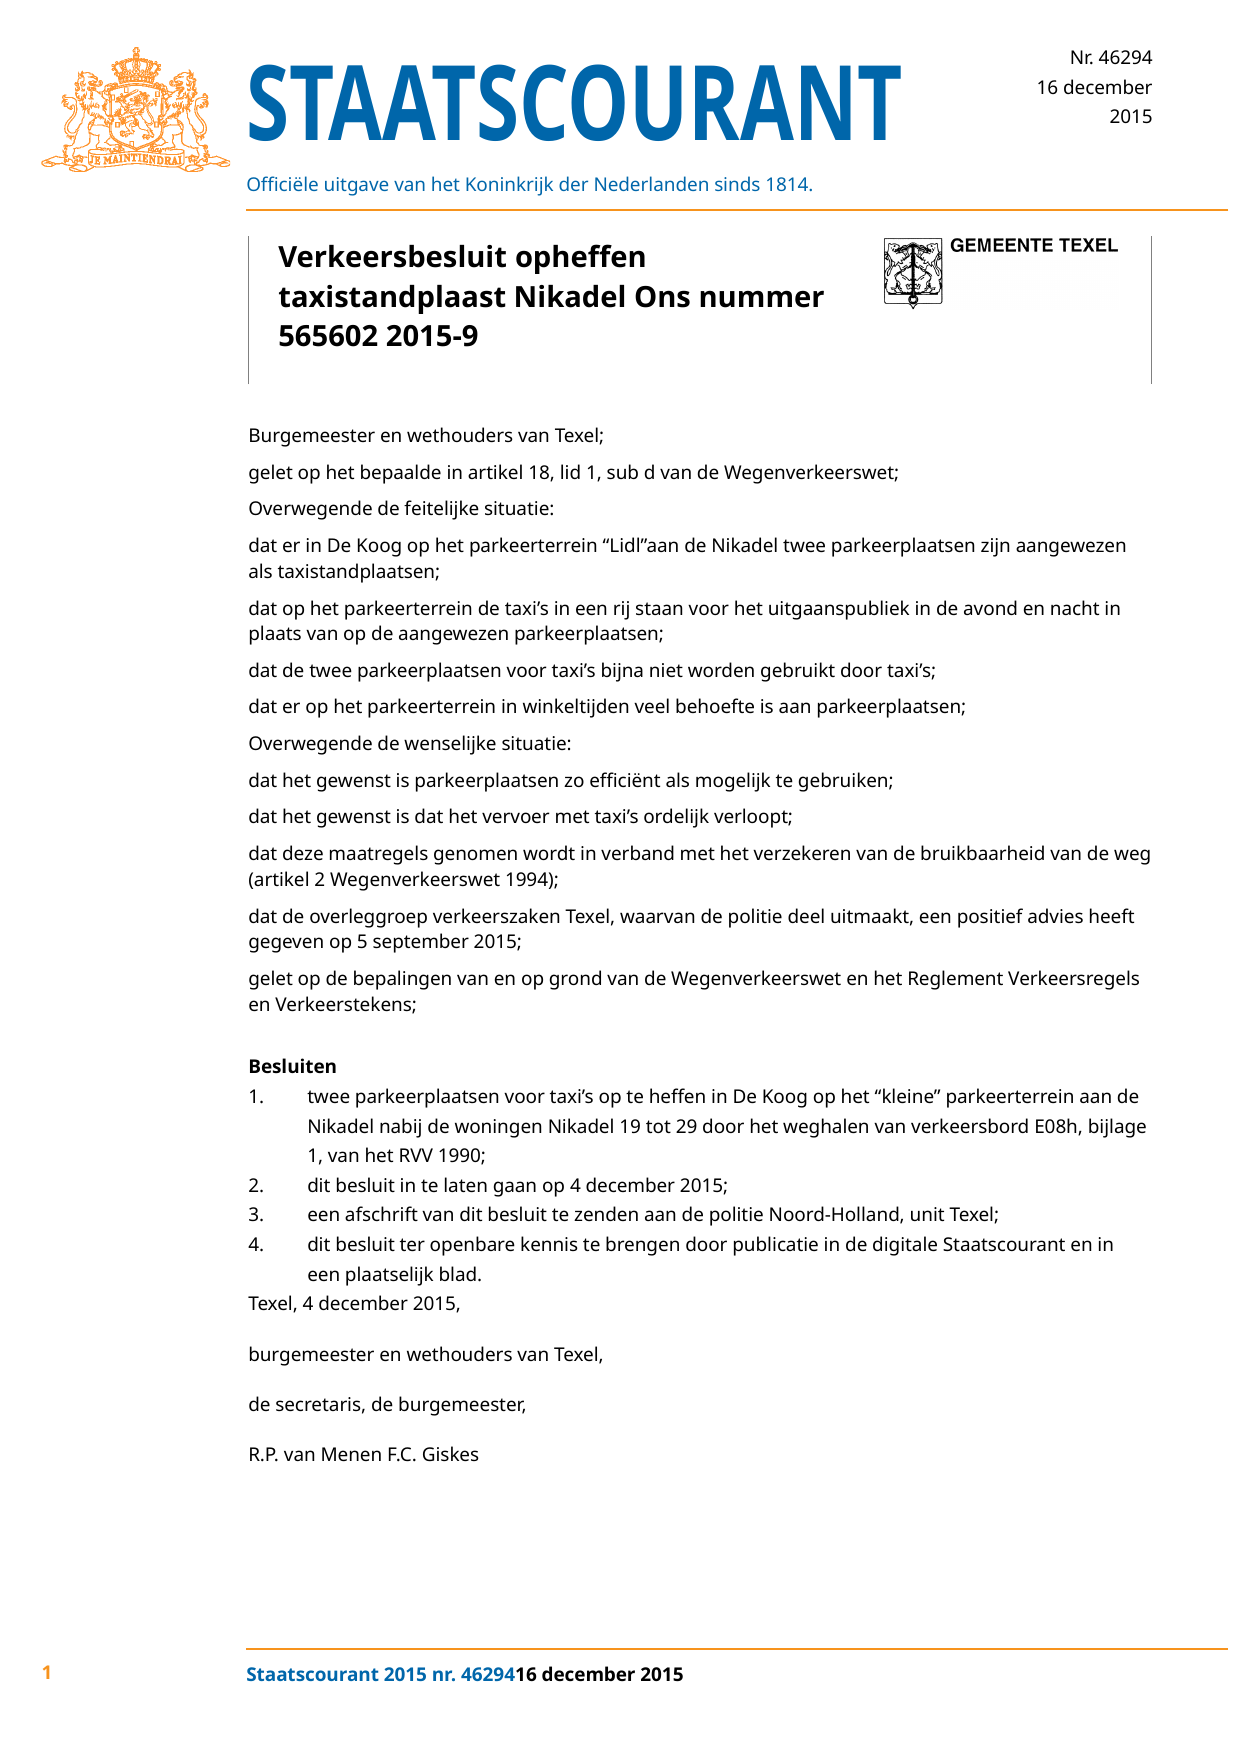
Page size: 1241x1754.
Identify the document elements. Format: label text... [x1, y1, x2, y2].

text dat op het parkeerterrein de taxi’s in een rij staan voor het uitgaanspubliek in de avond en nacht in plaats van op de aangewezen parkeerplaatsen; [248, 595, 1152, 646]
text dat het gewenst is parkeerplaatsen zo efficiënt als mogelijk te gebruiken; [248, 767, 1152, 793]
text dat de overleggroep verkeerszaken Texel, waarvan de politie deel uitmaakt, een positief advies heeft gegeven op 5 september 2015; [248, 903, 1152, 954]
text dat deze maatregels genomen wordt in verband met het verzekeren van de bruikbaarheid van de weg (artikel 2 Wegenverkeerswet 1994); [248, 840, 1152, 892]
list dit besluit in te laten gaan op 4 december 2015; [248, 1172, 1152, 1198]
text Burgemeester en wethouders van Texel; [248, 422, 1152, 448]
table_header Verkeersbesluit opheffen taxistandplaast Nikadel Ons nummer 565602 2015-9 [249, 236, 850, 384]
list een afschrift van dit besluit te zenden aan de politie Noord-Holland, unit Texel; [248, 1202, 1152, 1227]
text de secretaris, de burgemeester, [248, 1391, 1152, 1417]
list dit besluit ter openbare kennis te brengen door publicatie in de digitale Staatscourant en in een plaatselijk blad. [248, 1231, 1152, 1286]
text Overwegende de wenselijke situatie: [248, 730, 1152, 756]
text gelet op de bepalingen van en op grond van de Wegenverkeerswet en het Reglement Verkeersregels en Verkeerstekens; [248, 965, 1152, 1017]
table_header [1119, 236, 1151, 309]
text R.P. van Menen F.C. Giskes [248, 1442, 1152, 1467]
picture [882, 236, 1119, 310]
picture [41, 47, 231, 172]
text Texel, 4 december 2015, [248, 1290, 1152, 1316]
text dat de twee parkeerplaatsen voor taxi’s bijna niet worden gebruikt door taxi’s; [248, 657, 1152, 683]
text Overwegende de feitelijke situatie: [248, 496, 1152, 521]
text Besluiten [248, 1054, 1152, 1079]
text dat er op het parkeerterrein in winkeltijden veel behoefte is aan parkeerplaatsen; [248, 694, 1152, 719]
table_header [850, 310, 1151, 384]
table_header [850, 236, 882, 309]
text gelet op het bepaalde in artikel 18, lid 1, sub d van de Wegenverkeerswet; [248, 459, 1152, 485]
text burgemeester en wethouders van Texel, [248, 1341, 1152, 1366]
list twee parkeerplaatsen voor taxi’s op te heffen in De Koog op het “kleine” parkeerterrein aan de Nikadel nabij de woningen Nikadel 19 tot 29 door het weghalen van verkeersbord E08h, bijlage 1, van het RVV 1990; [248, 1083, 1152, 1168]
text dat er in De Koog op het parkeerterrein “Lidl”aan de Nikadel twee parkeerplaatsen zijn aangewezen als taxistandplaatsen; [248, 532, 1152, 584]
text dat het gewenst is dat het vervoer met taxi’s ordelijk verloopt; [248, 804, 1152, 829]
